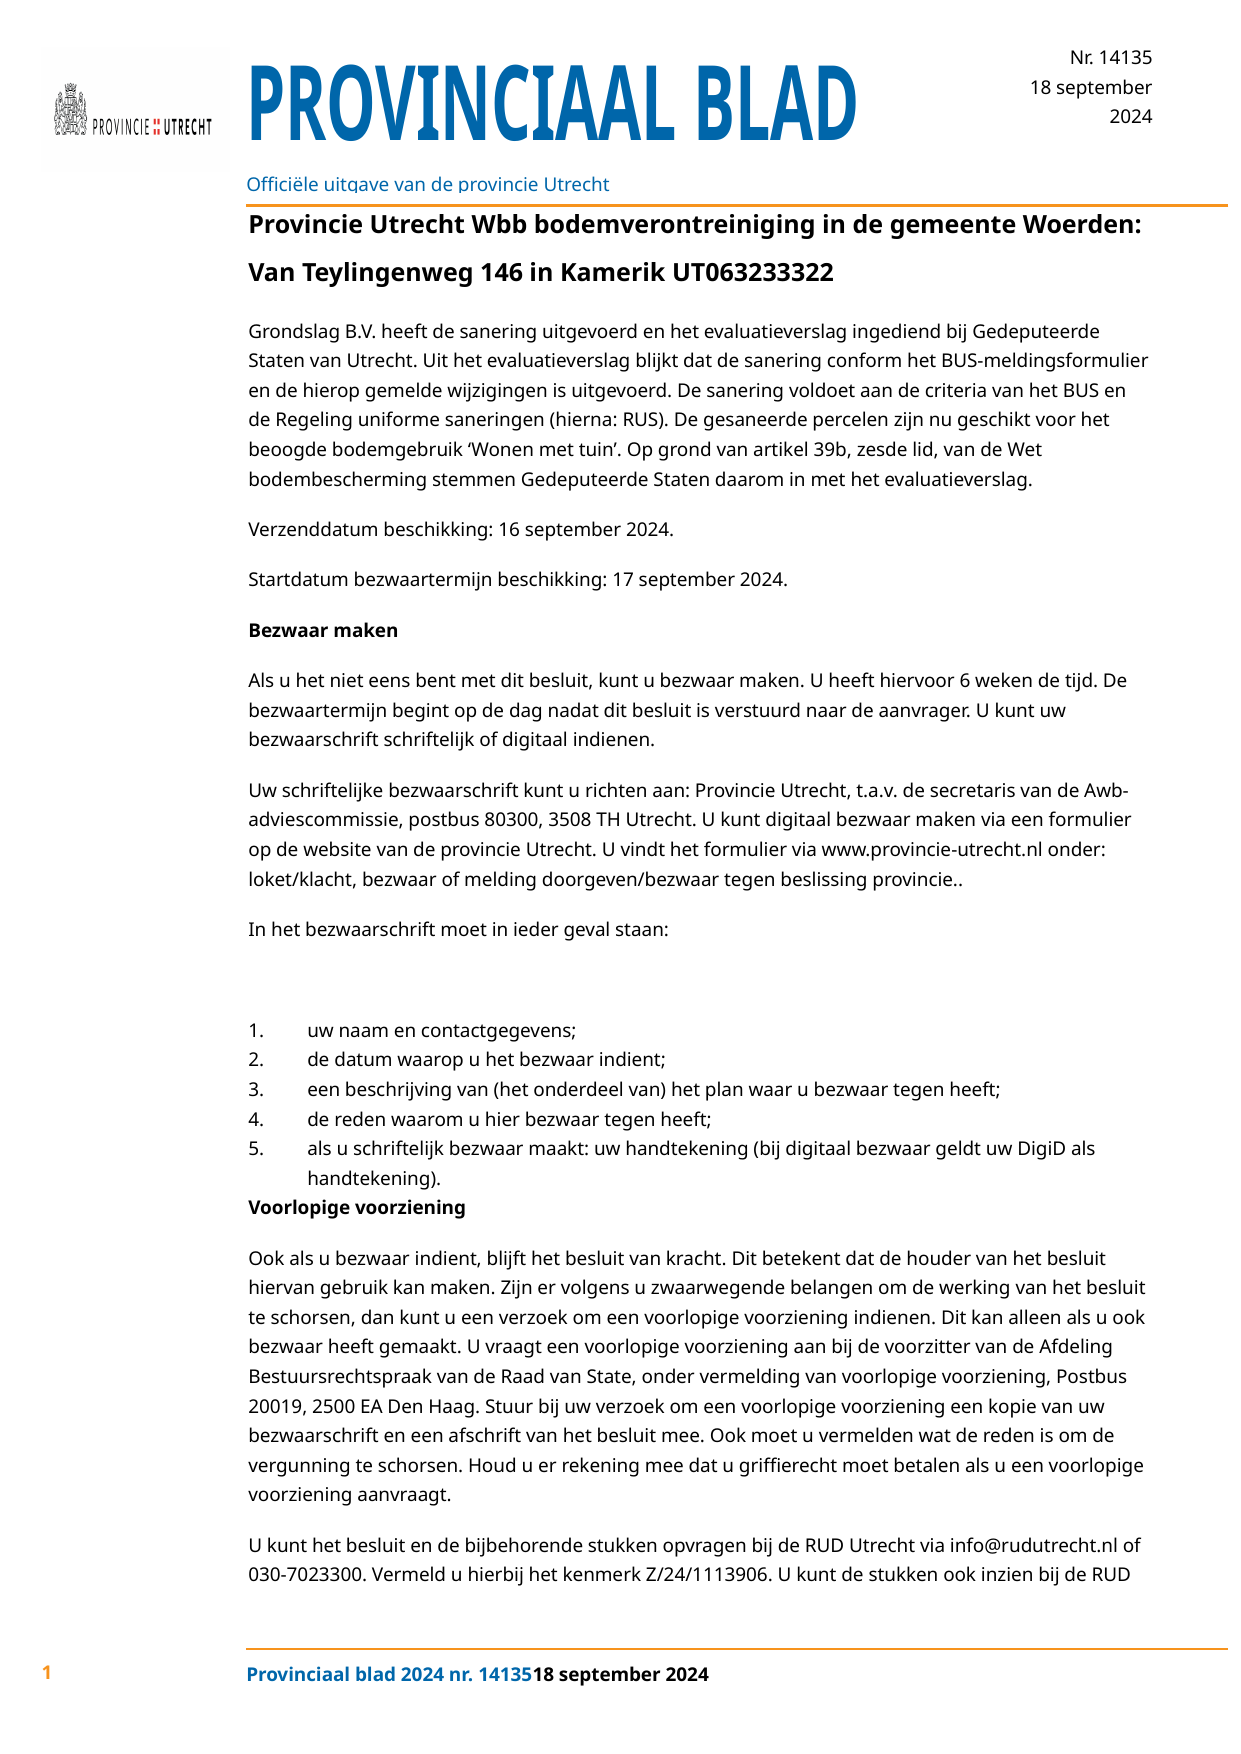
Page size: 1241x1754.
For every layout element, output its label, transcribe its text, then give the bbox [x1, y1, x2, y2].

text Bezwaar maken [248, 617, 1152, 643]
text In het bezwaarschrift moet in ieder geval staan: [248, 916, 1152, 942]
text Grondslag B.V. heeft de sanering uitgevoerd en het evaluatieverslag ingediend bij Gedeputeerde Staten van Utrecht. Uit het evaluatieverslag blijkt dat de sanering conform het BUS-meldingsformulier en de hierop gemelde wijzigingen is uitgevoerd. De sanering voldoet aan de criteria van het BUS en de Regeling uniforme saneringen (hierna: RUS). De gesaneerde percelen zijn nu geschikt voor het beoogde bodemgebruik ‘Wonen met tuin’. Op grond van artikel 39b, zesde lid, van de Wet bodembescherming stemmen Gedeputeerde Staten daarom in met het evaluatieverslag. [248, 318, 1152, 492]
list de reden waarom u hier bezwaar tegen heeft; [248, 1106, 1152, 1132]
text Startdatum bezwaartermijn beschikking: 17 september 2024. [248, 567, 1152, 592]
list de datum waarop u het bezwaar indient; [248, 1047, 1152, 1072]
text Voorlopige voorziening [248, 1194, 1152, 1220]
text Uw schriftelijke bezwaarschrift kunt u richten aan: Provincie Utrecht, t.a.v. de secretaris van de Awb-adviescommissie, postbus 80300, 3508 TH Utrecht. U kunt digitaal bezwaar maken via een formulier op de website van de provincie Utrecht. U vindt het formulier via www.provincie-utrecht.nl onder: loket/klacht, bezwaar of melding doorgeven/bezwaar tegen beslissing provincie.. [248, 777, 1152, 892]
text Ook als u bezwaar indient, blijft het besluit van kracht. Dit betekent dat de houder van het besluit hiervan gebruik kan maken. Zijn er volgens u zwaarwegende belangen om de werking van het besluit te schorsen, dan kunt u een verzoek om een voorlopige voorziening indienen. Dit kan alleen als u ook bezwaar heeft gemaakt. U vraagt een voorlopige voorziening aan bij de voorzitter van de Afdeling Bestuursrechtspraak van de Raad van State, onder vermelding van voorlopige voorziening, Postbus 20019, 2500 EA Den Haag. Stuur bij uw verzoek om een voorlopige voorziening een kopie van uw bezwaarschrift en een afschrift van het besluit mee. Ook moet u vermelden wat de reden is om de vergunning te schorsen. Houd u er rekening mee dat u griffierecht moet betalen als u een voorlopige voorziening aanvraagt. [248, 1245, 1152, 1507]
list als u schriftelijk bezwaar maakt: uw handtekening (bij digitaal bezwaar geldt uw DigiD als handtekening). [248, 1135, 1152, 1191]
list uw naam en contactgegevens; [248, 1017, 1152, 1043]
text U kunt het besluit en de bijbehorende stukken opvragen bij de RUD Utrecht via info@rudutrecht.nl of 030-7023300. Vermeld u hierbij het kenmerk Z/24/1113906. U kunt de stukken ook inzien bij de RUD [248, 1532, 1152, 1587]
text Provincie Utrecht Wbb bodemverontreiniging in de gemeente Woerden: Van Teylingenweg 146 in Kamerik UT063233322 [248, 207, 1152, 288]
picture [41, 47, 231, 172]
text Verzenddatum beschikking: 16 september 2024. [248, 516, 1152, 542]
list een beschrijving van (het onderdeel van) het plan waar u bezwaar tegen heeft; [248, 1076, 1152, 1102]
text Als u het niet eens bent met dit besluit, kunt u bezwaar maken. U heeft hiervoor 6 weken de tijd. De bezwaartermijn begint op de dag nadat dit besluit is verstuurd naar de aanvrager. U kunt uw bezwaarschrift schriftelijk of digitaal indienen. [248, 667, 1152, 752]
